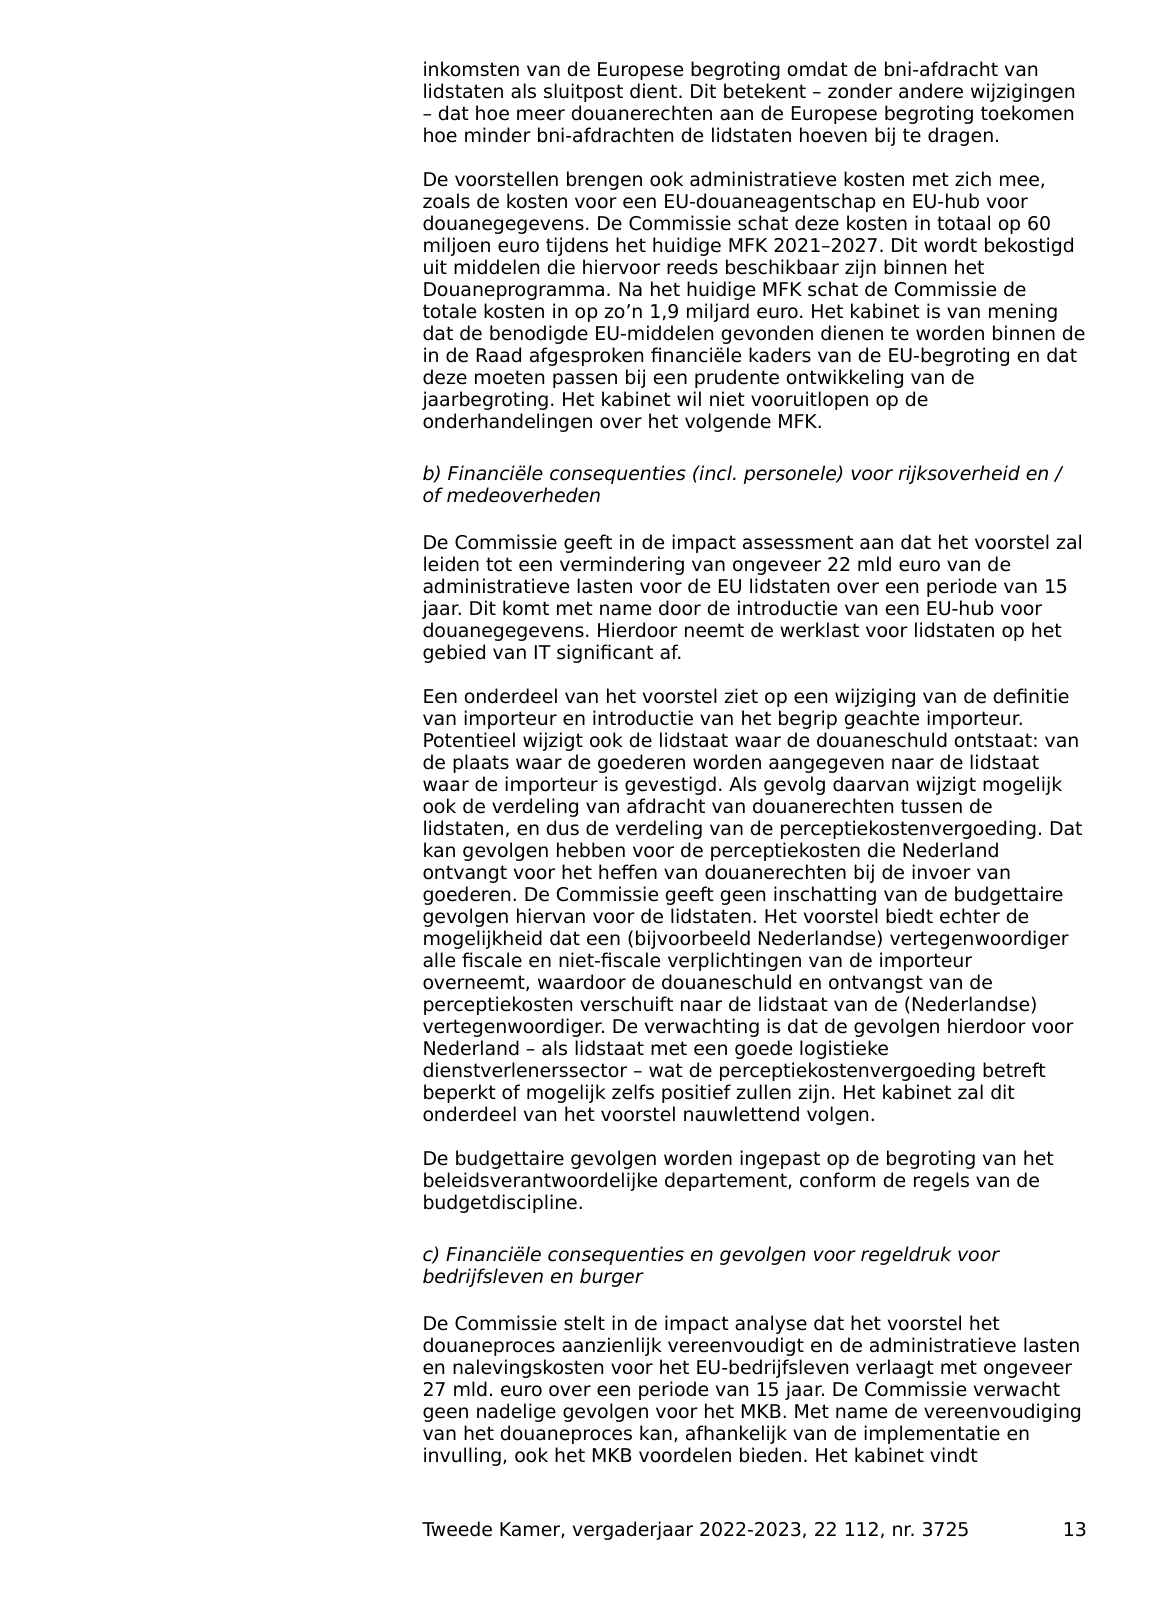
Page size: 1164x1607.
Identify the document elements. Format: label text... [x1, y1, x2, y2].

subtitle c) Financiële consequenties en gevolgen voor regeldruk voor bedrijfsleven en burger [422, 1244, 1087, 1288]
text De budgettaire gevolgen worden ingepast op de begroting van het beleidsverantwoordelijke departement, conform de regels van de budgetdiscipline. [422, 1148, 1087, 1214]
subtitle b) Financiële consequenties (incl. personele) voor rijksoverheid en / of medeoverheden [422, 463, 1087, 507]
text Een onderdeel van het voorstel ziet op een wijziging van de definitie van importeur en introductie van het begrip geachte importeur. Potentieel wijzigt ook de lidstaat waar de douaneschuld ontstaat: van de plaats waar de goederen worden aangegeven naar de lidstaat waar de importeur is gevestigd. Als gevolg daarvan wijzigt mogelijk ook de verdeling van afdracht van douanerechten tussen de lidstaten, en dus de verdeling van de perceptiekostenvergoeding. Dat kan gevolgen hebben voor de perceptiekosten die Nederland ontvangt voor het heffen van douanerechten bij de invoer van goederen. De Commissie geeft geen inschatting van de budgettaire gevolgen hiervan voor de lidstaten. Het voorstel biedt echter de mogelijkheid dat een (bijvoorbeeld Nederlandse) vertegenwoordiger alle fiscale en niet-fiscale verplichtingen van de importeur overneemt, waardoor de douaneschuld en ontvangst van de perceptiekosten verschuift naar de lidstaat van de (Nederlandse) vertegenwoordiger. De verwachting is dat de gevolgen hierdoor voor Nederland – als lidstaat met een goede logistieke dienstverlenerssector – wat de perceptiekostenvergoeding betreft beperkt of mogelijk zelfs positief zullen zijn. Het kabinet zal dit onderdeel van het voorstel nauwlettend volgen. [422, 686, 1087, 1126]
text inkomsten van de Europese begroting omdat de bni-afdracht van lidstaten als sluitpost dient. Dit betekent – zonder andere wijzigingen – dat hoe meer douanerechten aan de Europese begroting toekomen hoe minder bni-afdrachten de lidstaten hoeven bij te dragen. [422, 59, 1087, 147]
text De voorstellen brengen ook administratieve kosten met zich mee, zoals de kosten voor een EU-douaneagentschap en EU-hub voor douanegegevens. De Commissie schat deze kosten in totaal op 60 miljoen euro tijdens het huidige MFK 2021–2027. Dit wordt bekostigd uit middelen die hiervoor reeds beschikbaar zijn binnen het Douaneprogramma. Na het huidige MFK schat de Commissie de totale kosten in op zo’n 1,9 miljard euro. Het kabinet is van mening dat de benodigde EU-middelen gevonden dienen te worden binnen de in de Raad afgesproken financiële kaders van de EU-begroting en dat deze moeten passen bij een prudente ontwikkeling van de jaarbegroting. Het kabinet wil niet vooruitlopen op de onderhandelingen over het volgende MFK. [422, 169, 1087, 433]
text De Commissie stelt in de impact analyse dat het voorstel het douaneproces aanzienlijk vereenvoudigt en de administratieve lasten en nalevingskosten voor het EU-bedrijfsleven verlaagt met ongeveer 27 mld. euro over een periode van 15 jaar. De Commissie verwacht geen nadelige gevolgen voor het MKB. Met name de vereenvoudiging van het douaneproces kan, afhankelijk van de implementatie en invulling, ook het MKB voordelen bieden. Het kabinet vindt [422, 1313, 1087, 1466]
text De Commissie geeft in de impact assessment aan dat het voorstel zal leiden tot een vermindering van ongeveer 22 mld euro van de administratieve lasten voor de EU lidstaten over een periode van 15 jaar. Dit komt met name door de introductie van een EU-hub voor douanegegevens. Hierdoor neemt de werklast voor lidstaten op het gebied van IT significant af. [422, 532, 1087, 664]
